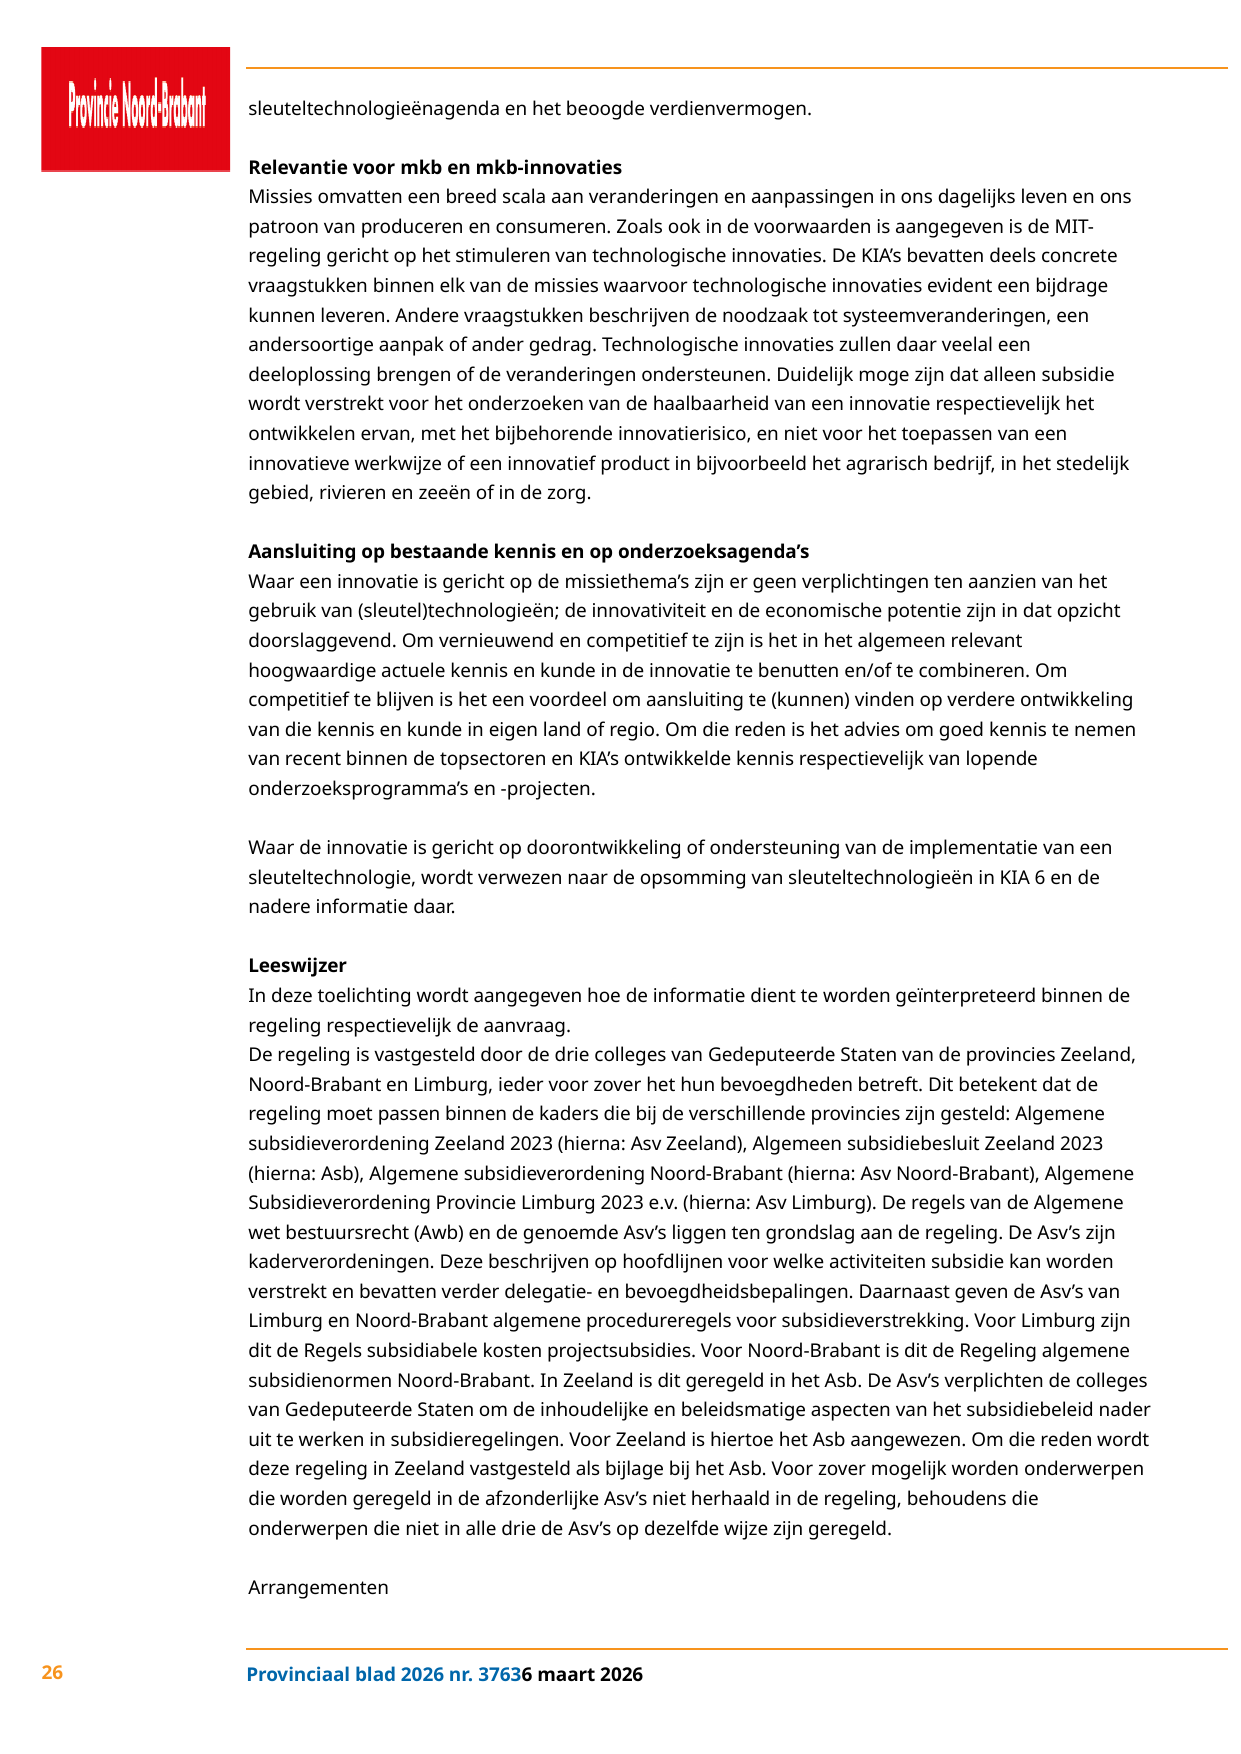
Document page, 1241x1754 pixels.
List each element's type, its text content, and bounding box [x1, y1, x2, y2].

text Waar een innovatie is gericht op de missiethema’s zijn er geen verplichtingen ten aanzien van het gebruik van (sleutel)technologieën; de innovativiteit en de economische potentie zijn in dat opzicht doorslaggevend. Om vernieuwend en competitief te zijn is het in het algemeen relevant hoogwaardige actuele kennis en kunde in de innovatie te benutten en/of te combineren. Om competitief te blijven is het een voordeel om aansluiting te (kunnen) vinden op verdere ontwikkeling van die kennis en kunde in eigen land of regio. Om die reden is het advies om goed kennis te nemen van recent binnen de topsectoren en KIA’s ontwikkelde kennis respectievelijk van lopende onderzoeksprogramma’s en -projecten. [248, 568, 1152, 801]
text Relevantie voor mkb en mkb-innovaties [248, 154, 1152, 180]
text Arrangementen [248, 1574, 1152, 1600]
text Missies omvatten een breed scala aan veranderingen en aanpassingen in ons dagelijks leven en ons patroon van produceren en consumeren. Zoals ook in de voorwaarden is aangegeven is de MIT-regeling gericht op het stimuleren van technologische innovaties. De KIA’s bevatten deels concrete vraagstukken binnen elk van de missies waarvoor technologische innovaties evident een bijdrage kunnen leveren. Andere vraagstukken beschrijven de noodzaak tot systeemveranderingen, een andersoortige aanpak of ander gedrag. Technologische innovaties zullen daar veelal een deeloplossing brengen of de veranderingen ondersteunen. Duidelijk moge zijn dat alleen subsidie wordt verstrekt voor het onderzoeken van de haalbaarheid van een innovatie respectievelijk het ontwikkelen ervan, met het bijbehorende innovatierisico, en niet voor het toepassen van een innovatieve werkwijze of een innovatief product in bijvoorbeeld het agrarisch bedrijf, in het stedelijk gebied, rivieren en zeeën of in de zorg. [248, 183, 1152, 505]
picture [41, 47, 231, 172]
text Waar de innovatie is gericht op doorontwikkeling of ondersteuning van de implementatie van een sleuteltechnologie, wordt verwezen naar de opsomming van sleuteltechnologieën in KIA 6 en de nadere informatie daar. [248, 834, 1152, 919]
text Aansluiting op bestaande kennis en op onderzoeksagenda’s [248, 538, 1152, 564]
text sleuteltechnologieënagenda en het beoogde verdienvermogen. [248, 95, 1152, 121]
text Leeswijzer [248, 953, 1152, 978]
text De regeling is vastgesteld door de drie colleges van Gedeputeerde Staten van de provincies Zeeland, Noord-Brabant en Limburg, ieder voor zover het hun bevoegdheden betreft. Dit betekent dat de regeling moet passen binnen de kaders die bij de verschillende provincies zijn gesteld: Algemene subsidieverordening Zeeland 2023 (hierna: Asv Zeeland), Algemeen subsidiebesluit Zeeland 2023 (hierna: Asb), Algemene subsidieverordening Noord-Brabant (hierna: Asv Noord-Brabant), Algemene Subsidieverordening Provincie Limburg 2023 e.v. (hierna: Asv Limburg). De regels van de Algemene wet bestuursrecht (Awb) en de genoemde Asv’s liggen ten grondslag aan de regeling. De Asv’s zijn kaderverordeningen. Deze beschrijven op hoofdlijnen voor welke activiteiten subsidie kan worden verstrekt en bevatten verder delegatie- en bevoegdheidsbepalingen. Daarnaast geven de Asv’s van Limburg en Noord-Brabant algemene procedureregels voor subsidieverstrekking. Voor Limburg zijn dit de Regels subsidiabele kosten projectsubsidies. Voor Noord-Brabant is dit de Regeling algemene subsidienormen Noord-Brabant. In Zeeland is dit geregeld in het Asb. De Asv’s verplichten de colleges van Gedeputeerde Staten om de inhoudelijke en beleidsmatige aspecten van het subsidiebeleid nader uit te werken in subsidieregelingen. Voor Zeeland is hiertoe het Asb aangewezen. Om die reden wordt deze regeling in Zeeland vastgesteld als bijlage bij het Asb. Voor zover mogelijk worden onderwerpen die worden geregeld in de afzonderlijke Asv’s niet herhaald in de regeling, behoudens die onderwerpen die niet in alle drie de Asv’s op dezelfde wijze zijn geregeld. [248, 1041, 1152, 1541]
text In deze toelichting wordt aangegeven hoe de informatie dient te worden geïnterpreteerd binnen de regeling respectievelijk de aanvraag. [248, 982, 1152, 1038]
